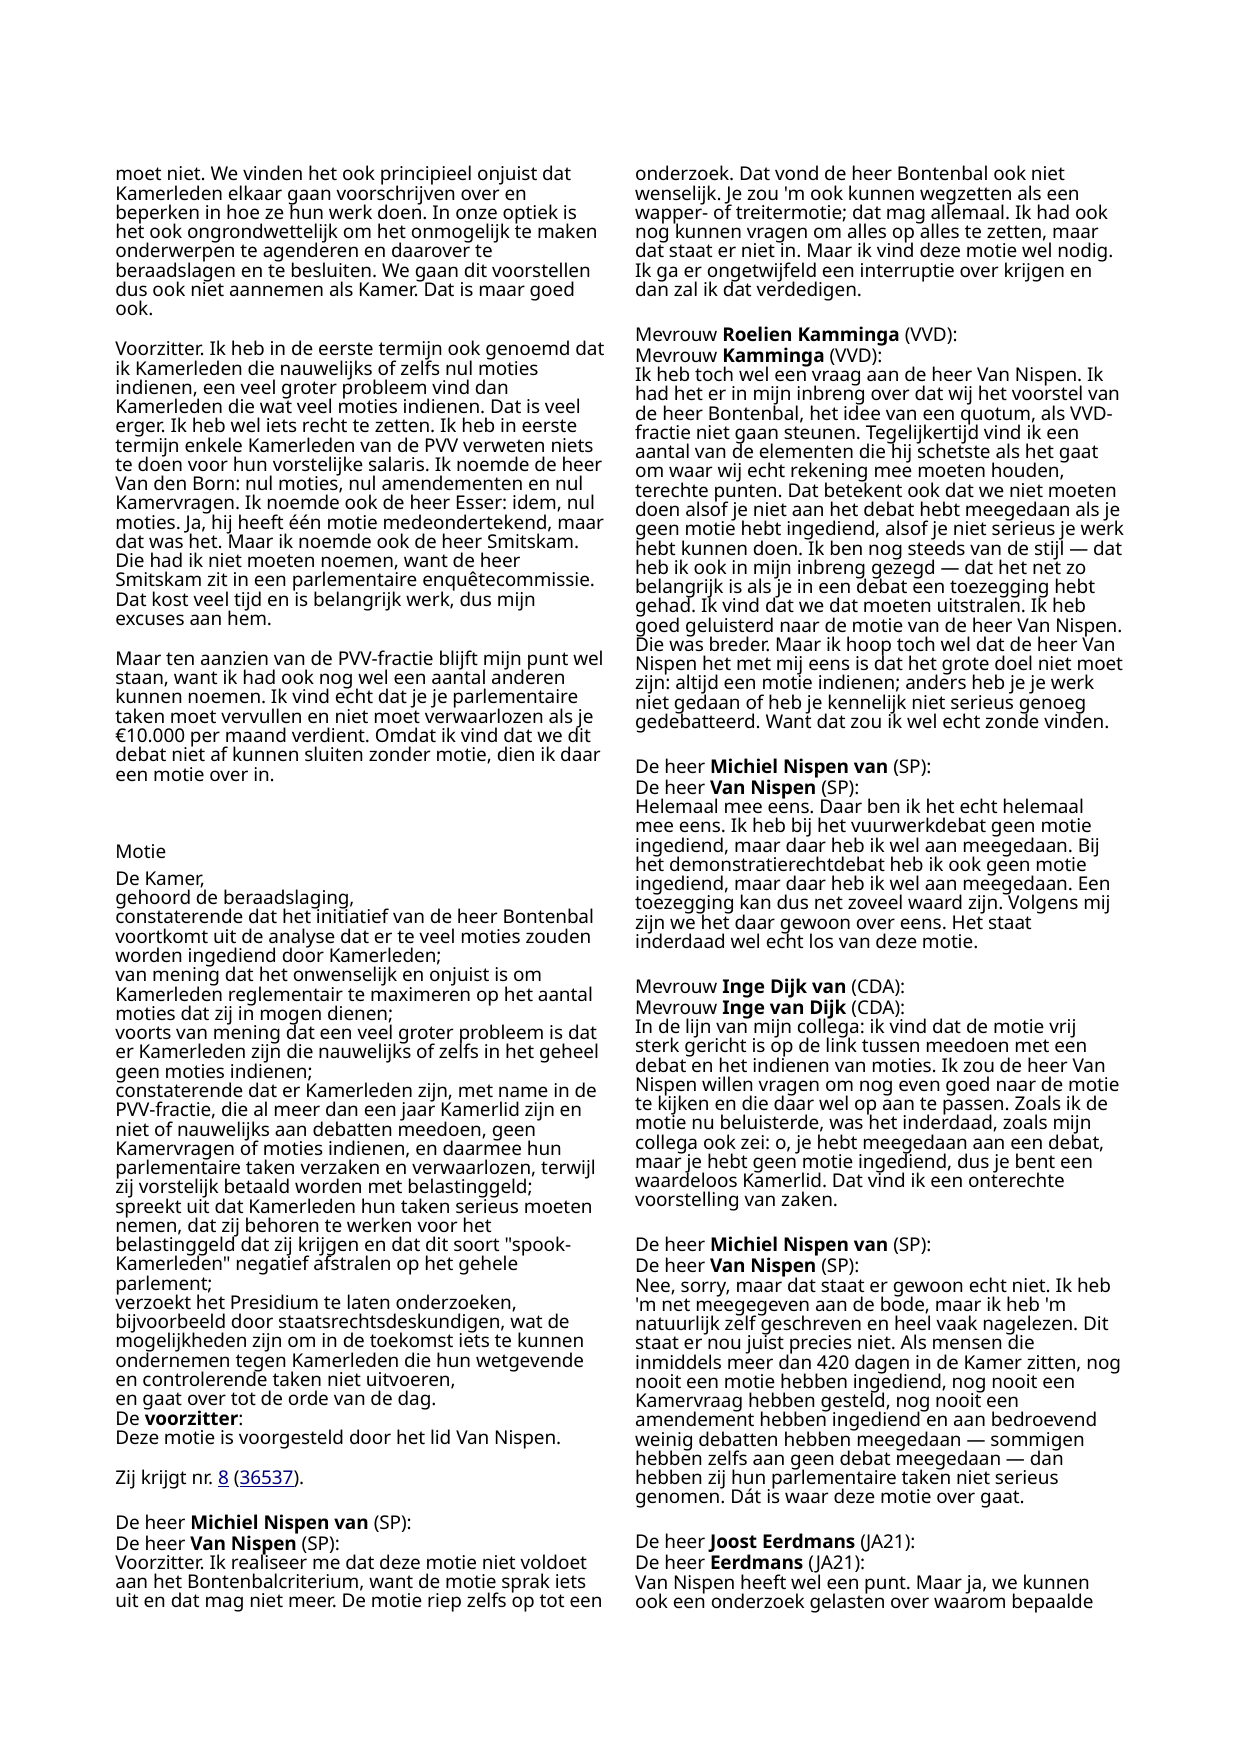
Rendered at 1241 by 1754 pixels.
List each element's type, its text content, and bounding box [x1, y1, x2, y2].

text Mevrouw Roelien Kamminga (VVD): [635, 321, 1125, 347]
text van mening dat het onwenselijk en onjuist is om Kamerleden reglementair te maximeren op het aantal moties dat zij in mogen dienen; [115, 966, 605, 1024]
text De voorzitter: [115, 1409, 605, 1429]
text Voorzitter. Ik heb in de eerste termijn ook genoemd dat ik Kamerleden die nauwelijks of zelfs nul moties indienen, een veel groter probleem vind dan Kamerleden die wat veel moties indienen. Dat is veel erger. Ik heb wel iets recht te zetten. Ik heb in eerste termijn enkele Kamerleden van de PVV verweten niets te doen voor hun vorstelijke salaris. Ik noemde de heer Van den Born: nul moties, nul amendementen en nul Kamervragen. Ik noemde ook de heer Esser: idem, nul moties. Ja, hij heeft één motie medeondertekend, maar dat was het. Maar ik noemde ook de heer Smitskam. Die had ik niet moeten noemen, want de heer Smitskam zit in een parlementaire enquêtecommissie. Dat kost veel tijd en is belangrijk werk, dus mijn excuses aan hem. [115, 340, 605, 629]
text Zij krijgt nr. 8 (36537). [115, 1469, 605, 1488]
text Mevrouw Kamminga (VVD): [635, 347, 1125, 366]
text De heer Joost Eerdmans (JA21): [635, 1529, 1125, 1554]
text Voorzitter. Ik realiseer me dat deze motie niet voldoet aan het Bontenbalcriterium, want de motie sprak iets uit en dat mag niet meer. De motie riep zelfs op tot een [115, 1554, 605, 1612]
text gehoord de beraadslaging, [115, 889, 605, 908]
text onderzoek. Dat vond de heer Bontenbal ook niet wenselijk. Je zou 'm ook kunnen wegzetten als een wapper- of treitermotie; dat mag allemaal. Ik had ook nog kunnen vragen om alles op alles te zetten, maar dat staat er niet in. Maar ik vind deze motie wel nodig. Ik ga er ongetwijfeld een interruptie over krijgen en dan zal ik dat verdedigen. [635, 165, 1125, 300]
text In de lijn van mijn collega: ik vind dat de motie vrij sterk gericht is op de link tussen meedoen met een debat en het indienen van moties. Ik zou de heer Van Nispen willen vragen om nog even goed naar de motie te kijken en die daar wel op aan te passen. Zoals ik de motie nu beluisterde, was het inderdaad, zoals mijn collega ook zei: o, je hebt meegedaan aan een debat, maar je hebt geen motie ingediend, dus je bent een waardeloos Kamerlid. Dat vind ik een onterechte voorstelling van zaken. [635, 1018, 1125, 1211]
text en gaat over tot de orde van de dag. [115, 1390, 605, 1409]
text De heer Michiel Nispen van (SP): [635, 753, 1125, 779]
text De heer Van Nispen (SP): [635, 779, 1125, 798]
text voorts van mening dat een veel groter probleem is dat er Kamerleden zijn die nauwelijks of zelfs in het geheel geen moties indienen; [115, 1024, 605, 1082]
text spreekt uit dat Kamerleden hun taken serieus moeten nemen, dat zij behoren te werken voor het belastinggeld dat zij krijgen en dat dit soort "spook-Kamerleden" negatief afstralen op het gehele parlement; [115, 1198, 605, 1294]
text De Kamer, [115, 870, 605, 889]
text De heer Michiel Nispen van (SP): [635, 1232, 1125, 1257]
text verzoekt het Presidium te laten onderzoeken, bijvoorbeeld door staatsrechtsdeskundigen, wat de mogelijkheden zijn om in de toekomst iets te kunnen ondernemen tegen Kamerleden die hun wetgevende en controlerende taken niet uitvoeren, [115, 1294, 605, 1390]
text Mevrouw Inge Dijk van (CDA): [635, 973, 1125, 999]
text De heer Van Nispen (SP): [635, 1257, 1125, 1277]
text moet niet. We vinden het ook principieel onjuist dat Kamerleden elkaar gaan voorschrijven over en beperken in hoe ze hun werk doen. In onze optiek is het ook ongrondwettelijk om het onmogelijk te maken onderwerpen te agenderen en daarover te beraadslagen en te besluiten. We gaan dit voorstellen dus ook niet aannemen als Kamer. Dat is maar goed ook. [115, 165, 605, 319]
text constaterende dat er Kamerleden zijn, met name in de PVV-fractie, die al meer dan een jaar Kamerlid zijn en niet of nauwelijks aan debatten meedoen, geen Kamervragen of moties indienen, en daarmee hun parlementaire taken verzaken en verwaarlozen, terwijl zij vorstelijk betaald worden met belastinggeld; [115, 1082, 605, 1198]
text Nee, sorry, maar dat staat er gewoon echt niet. Ik heb 'm net meegegeven aan de bode, maar ik heb 'm natuurlijk zelf geschreven en heel vaak nagelezen. Dit staat er nou juist precies niet. Als mensen die inmiddels meer dan 420 dagen in de Kamer zitten, nog nooit een motie hebben ingediend, nog nooit een Kamervraag hebben gesteld, nog nooit een amendement hebben ingediend en aan bedroevend weinig debatten hebben meegedaan — sommigen hebben zelfs aan geen debat meegedaan — dan hebben zij hun parlementaire taken niet serieus genomen. Dát is waar deze motie over gaat. [635, 1277, 1125, 1508]
text Mevrouw Inge van Dijk (CDA): [635, 999, 1125, 1018]
text Ik heb toch wel een vraag aan de heer Van Nispen. Ik had het er in mijn inbreng over dat wij het voorstel van de heer Bontenbal, het idee van een quotum, als VVD-fractie niet gaan steunen. Tegelijkertijd vind ik een aantal van de elementen die hij schetste als het gaat om waar wij echt rekening mee moeten houden, terechte punten. Dat betekent ook dat we niet moeten doen alsof je niet aan het debat hebt meegedaan als je geen motie hebt ingediend, alsof je niet serieus je werk hebt kunnen doen. Ik ben nog steeds van de stijl — dat heb ik ook in mijn inbreng gezegd — dat het net zo belangrijk is als je in een debat een toezegging hebt gehad. Ik vind dat we dat moeten uitstralen. Ik heb goed geluisterd naar de motie van de heer Van Nispen. Die was breder. Maar ik hoop toch wel dat de heer Van Nispen het met mij eens is dat het grote doel niet moet zijn: altijd een motie indienen; anders heb je je werk niet gedaan of heb je kennelijk niet serieus genoeg gedebatteerd. Want dat zou ik wel echt zonde vinden. [635, 366, 1125, 732]
text Deze motie is voorgesteld door het lid Van Nispen. [115, 1429, 605, 1448]
text De heer Eerdmans (JA21): [635, 1554, 1125, 1574]
text Helemaal mee eens. Daar ben ik het echt helemaal mee eens. Ik heb bij het vuurwerkdebat geen motie ingediend, maar daar heb ik wel aan meegedaan. Bij het demonstratierechtdebat heb ik ook geen motie ingediend, maar daar heb ik wel aan meegedaan. Een toezegging kan dus net zoveel waard zijn. Volgens mij zijn we het daar gewoon over eens. Het staat inderdaad wel echt los van deze motie. [635, 798, 1125, 952]
text constaterende dat het initiatief van de heer Bontenbal voortkomt uit de analyse dat er te veel moties zouden worden ingediend door Kamerleden; [115, 908, 605, 966]
text De heer Michiel Nispen van (SP): [115, 1509, 605, 1535]
text Motie [115, 838, 605, 864]
text Maar ten aanzien van de PVV-fractie blijft mijn punt wel staan, want ik had ook nog wel een aantal anderen kunnen noemen. Ik vind echt dat je je parlementaire taken moet vervullen en niet moet verwaarlozen als je €10.000 per maand verdient. Omdat ik vind dat we dit debat niet af kunnen sluiten zonder motie, dien ik daar een motie over in. [115, 650, 605, 785]
text Van Nispen heeft wel een punt. Maar ja, we kunnen ook een onderzoek gelasten over waarom bepaalde [635, 1574, 1125, 1612]
text De heer Van Nispen (SP): [115, 1535, 605, 1554]
